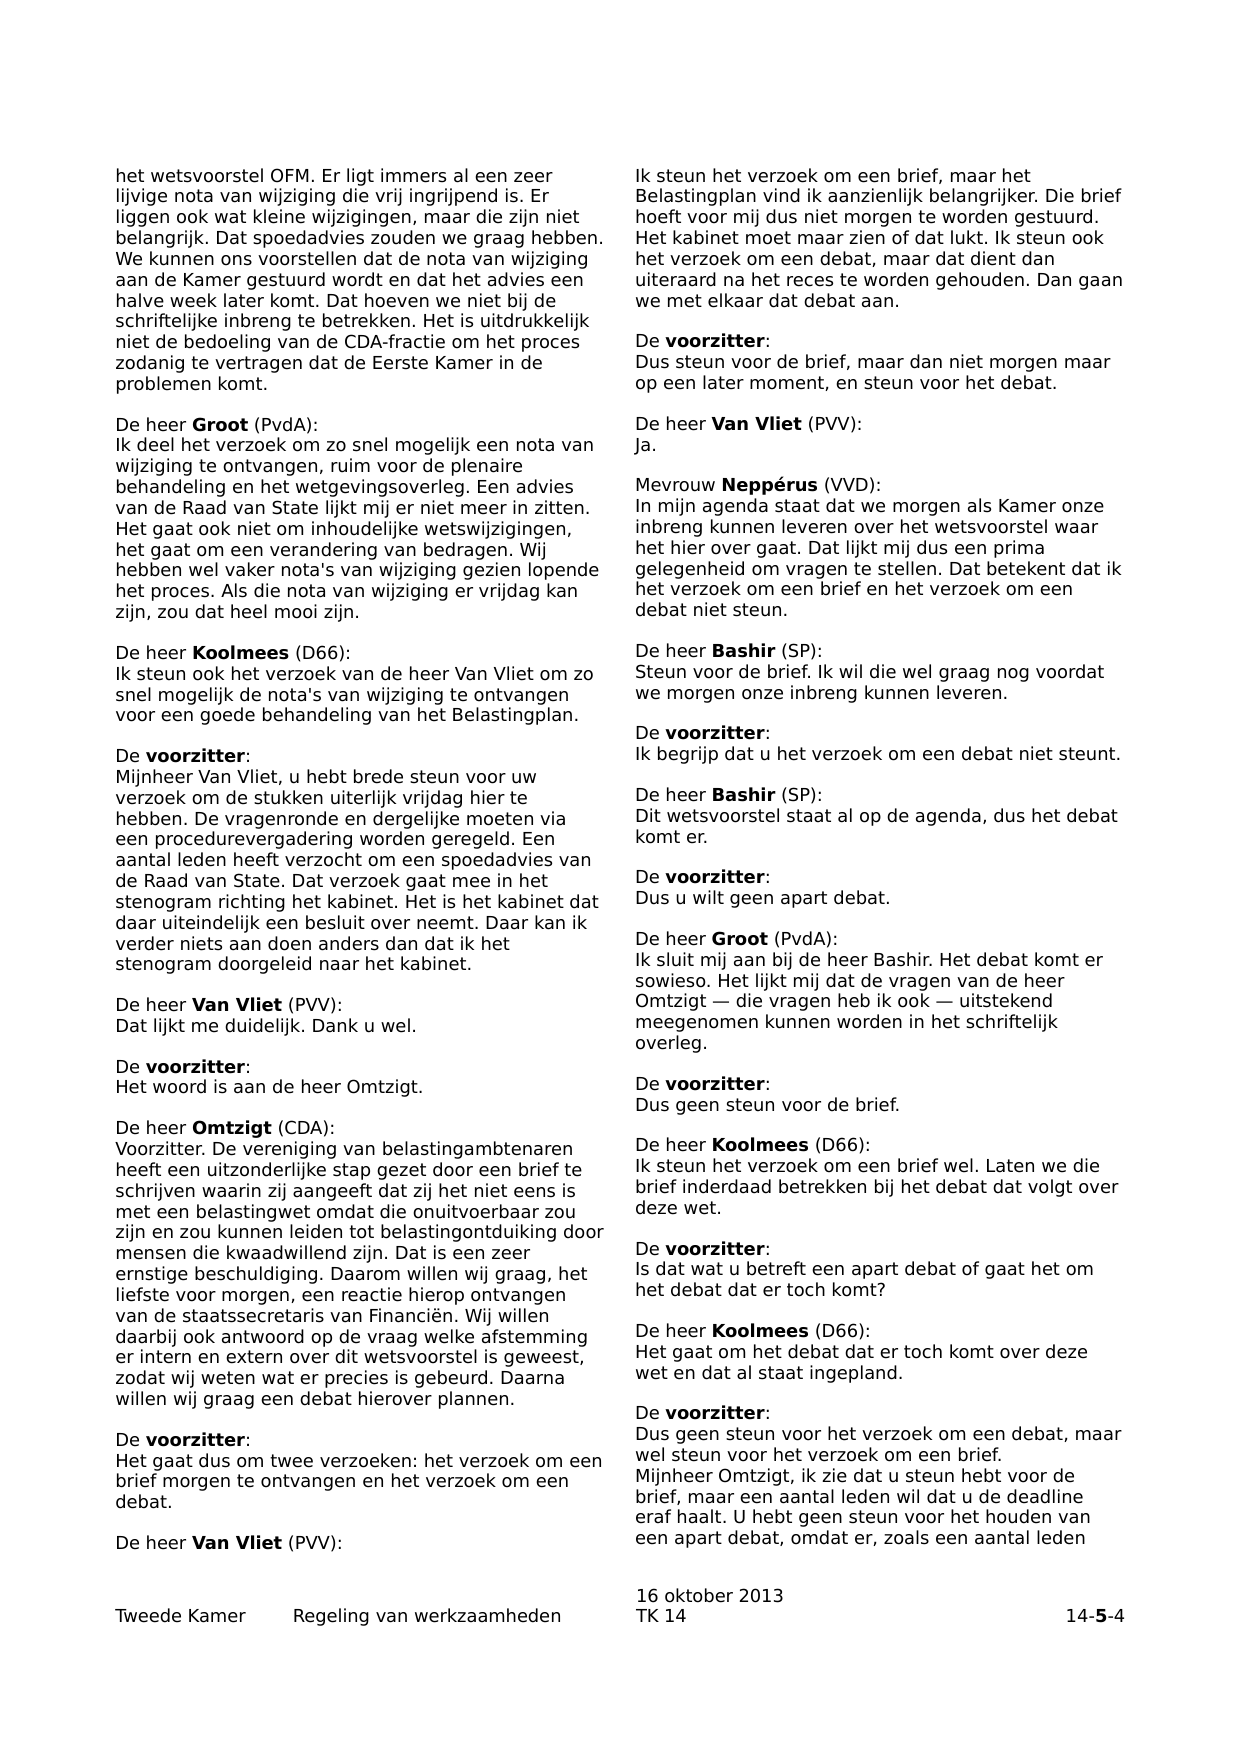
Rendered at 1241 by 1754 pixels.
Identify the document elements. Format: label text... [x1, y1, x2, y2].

text De heer Van Vliet (PVV): [115, 1533, 605, 1554]
text Het gaat dus om twee verzoeken: het verzoek om een brief morgen te ontvangen en het verzoek om een debat. [115, 1450, 605, 1513]
text De voorzitter: [115, 746, 605, 767]
text Ik steun het verzoek om een brief wel. Laten we die brief inderdaad betrekken bij het debat dat volgt over deze wet. [635, 1156, 1125, 1218]
text De voorzitter: [115, 1430, 605, 1450]
text Steun voor de brief. Ik wil die wel graag nog voordat we morgen onze inbreng kunnen leveren. [635, 662, 1125, 703]
text De heer Koolmees (D66): [635, 1321, 1125, 1342]
text Dus u wilt geen apart debat. [635, 888, 1125, 909]
text Dus geen steun voor de brief. [635, 1094, 1125, 1115]
text Mevrouw Neppérus (VVD): [635, 475, 1125, 496]
text De heer Groot (PvdA): [115, 414, 605, 435]
text Ik deel het verzoek om zo snel mogelijk een nota van wijziging te ontvangen, ruim voor de plenaire behandeling en het wetgevingsoverleg. Een advies van de Raad van State lijkt mij er niet meer in zitten. Het gaat ook niet om inhoudelijke wetswijzigingen, het gaat om een verandering van bedragen. Wij hebben wel vaker nota's van wijziging gezien lopende het proces. Als die nota van wijziging er vrijdag kan zijn, zou dat heel mooi zijn. [115, 435, 605, 623]
text Ja. [635, 434, 1125, 455]
text De heer Koolmees (D66): [115, 643, 605, 663]
text het wetsvoorstel OFM. Er ligt immers al een zeer lijvige nota van wijziging die vrij ingrijpend is. Er liggen ook wat kleine wijzigingen, maar die zijn niet belangrijk. Dat spoedadvies zouden we graag hebben. We kunnen ons voorstellen dat de nota van wijziging aan de Kamer gestuurd wordt en dat het advies een halve week later komt. Dat hoeven we niet bij de schriftelijke inbreng te betrekken. Het is uitdrukkelijk niet de bedoeling van de CDA-fractie om het proces zodanig te vertragen dat de Eerste Kamer in de problemen komt. [115, 165, 605, 394]
text De voorzitter: [635, 1074, 1125, 1094]
text Het gaat om het debat dat er toch komt over deze wet en dat al staat ingepland. [635, 1342, 1125, 1383]
text De heer Bashir (SP): [635, 785, 1125, 806]
text In mijn agenda staat dat we morgen als Kamer onze inbreng kunnen leveren over het wetsvoorstel waar het hier over gaat. Dat lijkt mij dus een prima gelegenheid om vragen te stellen. Dat betekent dat ik het verzoek om een brief en het verzoek om een debat niet steun. [635, 496, 1125, 621]
text De heer Van Vliet (PVV): [115, 995, 605, 1016]
text De heer Bashir (SP): [635, 641, 1125, 662]
text Ik begrijp dat u het verzoek om een debat niet steunt. [635, 744, 1125, 765]
text Mijnheer Van Vliet, u hebt brede steun voor uw verzoek om de stukken uiterlijk vrijdag hier te hebben. De vragenronde en dergelijke moeten via een procedurevergadering worden geregeld. Een aantal leden heeft verzocht om een spoedadvies van de Raad van State. Dat verzoek gaat mee in het stenogram richting het kabinet. Het is het kabinet dat daar uiteindelijk een besluit over neemt. Daar kan ik verder niets aan doen anders dan dat ik het stenogram doorgeleid naar het kabinet. [115, 767, 605, 975]
text De heer Groot (PvdA): [635, 929, 1125, 949]
text De heer Omtzigt (CDA): [115, 1118, 605, 1139]
text Dus steun voor de brief, maar dan niet morgen maar op een later moment, en steun voor het debat. [635, 352, 1125, 393]
text Dit wetsvoorstel staat al op de agenda, dus het debat komt er. [635, 806, 1125, 847]
text De voorzitter: [635, 723, 1125, 744]
text De voorzitter: [115, 1057, 605, 1077]
text De voorzitter: [635, 1403, 1125, 1424]
text De voorzitter: [635, 1238, 1125, 1259]
text De heer Koolmees (D66): [635, 1135, 1125, 1156]
text Ik steun het verzoek om een brief, maar het Belastingplan vind ik aanzienlijk belangrijker. Die brief hoeft voor mij dus niet morgen te worden gestuurd. Het kabinet moet maar zien of dat lukt. Ik steun ook het verzoek om een debat, maar dat dient dan uiteraard na het reces te worden gehouden. Dan gaan we met elkaar dat debat aan. [635, 165, 1125, 311]
text Het woord is aan de heer Omtzigt. [115, 1077, 605, 1098]
text Ik sluit mij aan bij de heer Bashir. Het debat komt er sowieso. Het lijkt mij dat de vragen van de heer Omtzigt — die vragen heb ik ook — uitstekend meegenomen kunnen worden in het schriftelijk overleg. [635, 949, 1125, 1054]
text De voorzitter: [635, 867, 1125, 888]
text Mijnheer Omtzigt, ik zie dat u steun hebt voor de brief, maar een aantal leden wil dat u de deadline eraf haalt. U hebt geen steun voor het houden van een apart debat, omdat er, zoals een aantal leden [635, 1466, 1125, 1549]
text Ik steun ook het verzoek van de heer Van Vliet om zo snel mogelijk de nota's van wijziging te ontvangen voor een goede behandeling van het Belastingplan. [115, 663, 605, 726]
text De heer Van Vliet (PVV): [635, 413, 1125, 434]
text Dus geen steun voor het verzoek om een debat, maar wel steun voor het verzoek om een brief. [635, 1424, 1125, 1466]
text Is dat wat u betreft een apart debat of gaat het om het debat dat er toch komt? [635, 1259, 1125, 1301]
text Voorzitter. De vereniging van belastingambtenaren heeft een uitzonderlijke stap gezet door een brief te schrijven waarin zij aangeeft dat zij het niet eens is met een belastingwet omdat die onuitvoerbaar zou zijn en zou kunnen leiden tot belastingontduiking door mensen die kwaadwillend zijn. Dat is een zeer ernstige beschuldiging. Daarom willen wij graag, het liefste voor morgen, een reactie hierop ontvangen van de staatssecretaris van Financiën. Wij willen daarbij ook antwoord op de vraag welke afstemming er intern en extern over dit wetsvoorstel is geweest, zodat wij weten wat er precies is gebeurd. Daarna willen wij graag een debat hierover plannen. [115, 1139, 605, 1410]
text Dat lijkt me duidelijk. Dank u wel. [115, 1016, 605, 1037]
text De voorzitter: [635, 331, 1125, 352]
